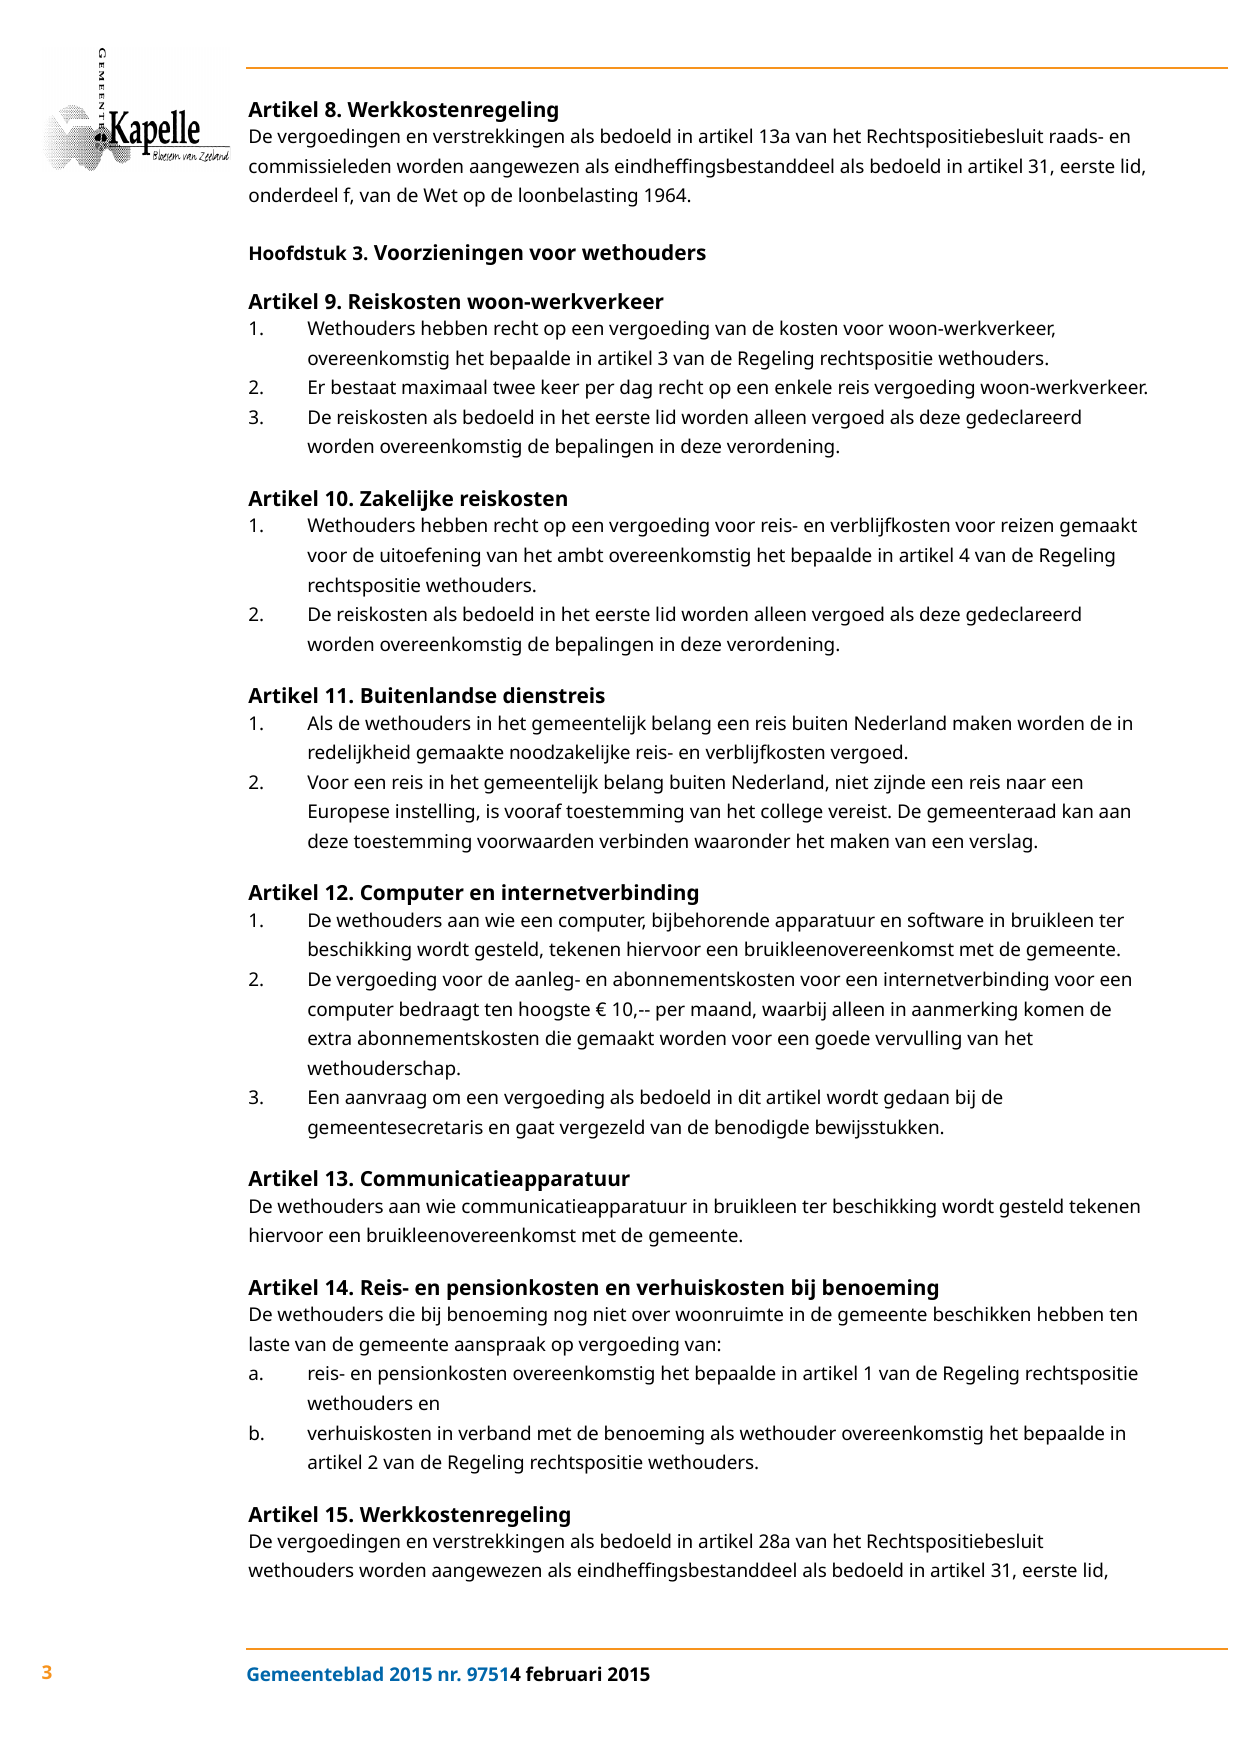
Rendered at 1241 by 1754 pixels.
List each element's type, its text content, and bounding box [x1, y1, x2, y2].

text De vergoedingen en verstrekkingen als bedoeld in artikel 13a van het Rechtspositiebesluit raads- en commissieleden worden aangewezen als eindheffingsbestanddeel als bedoeld in artikel 31, eerste lid, onderdeel f, van de Wet op de loonbelasting 1964. [248, 123, 1152, 208]
picture [41, 47, 231, 172]
text Artikel 15. Werkkostenregeling [248, 1500, 1152, 1528]
text De wethouders aan wie communicatieapparatuur in bruikleen ter beschikking wordt gesteld tekenen hiervoor een bruikleenovereenkomst met de gemeente. [248, 1193, 1152, 1248]
text De vergoedingen en verstrekkingen als bedoeld in artikel 28a van het Rechtspositiebesluit wethouders worden aangewezen als eindheffingsbestanddeel als bedoeld in artikel 31, eerste lid, [248, 1528, 1152, 1583]
list De reiskosten als bedoeld in het eerste lid worden alleen vergoed als deze gedeclareerd worden overeenkomstig de bepalingen in deze verordening. [248, 404, 1152, 459]
text Artikel 8. Werkkostenregeling [248, 95, 1152, 123]
list Een aanvraag om een vergoeding als bedoeld in dit artikel wordt gedaan bij de gemeentesecretaris en gaat vergezeld van de benodigde bewijsstukken. [248, 1084, 1152, 1140]
text Artikel 14. Reis- en pensionkosten en verhuiskosten bij benoeming [248, 1273, 1152, 1301]
text Artikel 12. Computer en internetverbinding [248, 878, 1152, 907]
list De wethouders aan wie een computer, bijbehorende apparatuur en software in bruikleen ter beschikking wordt gesteld, tekenen hiervoor een bruikleenovereenkomst met de gemeente. [248, 907, 1152, 962]
list De vergoeding voor de aanleg- en abonnementskosten voor een internetverbinding voor een computer bedraagt ten hoogste € 10,-- per maand, waarbij alleen in aanmerking komen de extra abonnementskosten die gemaakt worden voor een goede vervulling van het wethouderschap. [248, 966, 1152, 1081]
list Er bestaat maximaal twee keer per dag recht op een enkele reis vergoeding woon-werkverkeer. [248, 374, 1152, 400]
text Artikel 10. Zakelijke reiskosten [248, 484, 1152, 513]
list verhuiskosten in verband met de benoeming als wethouder overeenkomstig het bepaalde in artikel 2 van de Regeling rechtspositie wethouders. [248, 1420, 1152, 1475]
list De reiskosten als bedoeld in het eerste lid worden alleen vergoed als deze gedeclareerd worden overeenkomstig de bepalingen in deze verordening. [248, 601, 1152, 657]
list Wethouders hebben recht op een vergoeding voor reis- en verblijfkosten voor reizen gemaakt voor de uitoefening van het ambt overeenkomstig het bepaalde in artikel 4 van de Regeling rechtspositie wethouders. [248, 513, 1152, 597]
text Artikel 13. Communicatieapparatuur [248, 1164, 1152, 1193]
text De wethouders die bij benoeming nog niet over woonruimte in de gemeente beschikken hebben ten laste van de gemeente aanspraak op vergoeding van: [248, 1301, 1152, 1357]
list Als de wethouders in het gemeentelijk belang een reis buiten Nederland maken worden de in redelijkheid gemaakte noodzakelijke reis- en verblijfkosten vergoed. [248, 710, 1152, 765]
list Wethouders hebben recht op een vergoeding van de kosten voor woon-werkverkeer, overeenkomstig het bepaalde in artikel 3 van de Regeling rechtspositie wethouders. [248, 315, 1152, 371]
text Artikel 11. Buitenlandse dienstreis [248, 681, 1152, 710]
list reis- en pensionkosten overeenkomstig het bepaalde in artikel 1 van de Regeling rechtspositie wethouders en [248, 1361, 1152, 1416]
text Artikel 9. Reiskosten woon-werkverkeer [248, 287, 1152, 315]
list Voor een reis in het gemeentelijk belang buiten Nederland, niet zijnde een reis naar een Europese instelling, is vooraf toestemming van het college vereist. De gemeenteraad kan aan deze toestemming voorwaarden verbinden waaronder het maken van een verslag. [248, 769, 1152, 854]
text Hoofdstuk 3. Voorzieningen voor wethouders [248, 238, 1152, 266]
